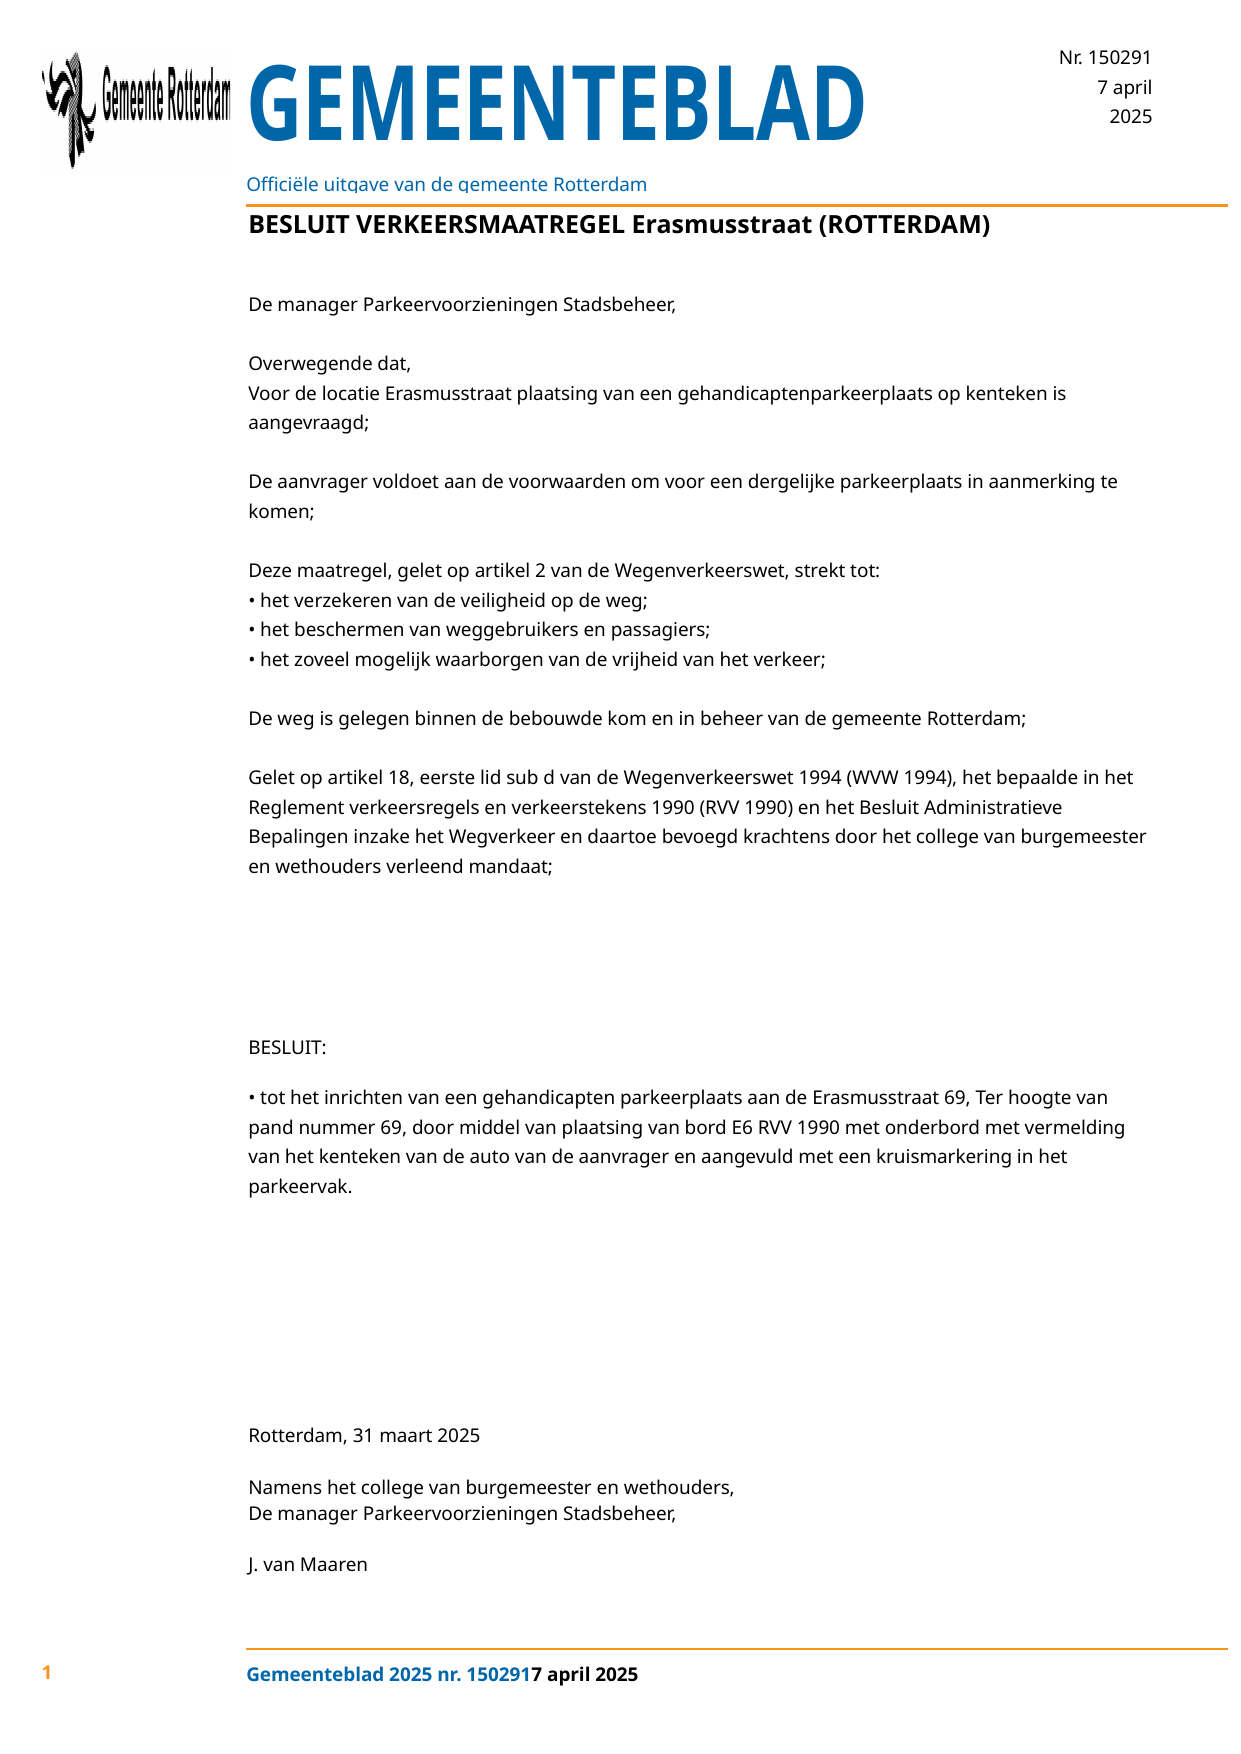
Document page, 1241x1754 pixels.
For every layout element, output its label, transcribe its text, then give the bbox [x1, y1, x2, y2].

text Namens het college van burgemeester en wethouders, [248, 1474, 1152, 1500]
text Rotterdam, 31 maart 2025 [248, 1423, 1152, 1448]
picture [41, 47, 231, 172]
text Gelet op artikel 18, eerste lid sub d van de Wegenverkeerswet 1994 (WVW 1994), het bepaalde in het Reglement verkeersregels en verkeerstekens 1990 (RVV 1990) en het Besluit Administratieve Bepalingen inzake het Wegverkeer en daartoe bevoegd krachtens door het college van burgemeester en wethouders verleend mandaat; [248, 764, 1152, 879]
text BESLUIT: [248, 1034, 1152, 1060]
text J. van Maaren [248, 1551, 1152, 1577]
text BESLUIT VERKEERSMAATREGEL Erasmusstraat (ROTTERDAM) [248, 207, 1152, 241]
text • het verzekeren van de veiligheid op de weg; [248, 587, 1152, 613]
text Overwegende dat, [248, 350, 1152, 376]
text • het zoveel mogelijk waarborgen van de vrijheid van het verkeer; [248, 646, 1152, 672]
text De aanvrager voldoet aan de voorwaarden om voor een dergelijke parkeerplaats in aanmerking te komen; [248, 468, 1152, 524]
text • het beschermen van weggebruikers en passagiers; [248, 616, 1152, 642]
text Deze maatregel, gelet op artikel 2 van de Wegenverkeerswet, strekt tot: [248, 557, 1152, 583]
text Voor de locatie Erasmusstraat plaatsing van een gehandicaptenparkeerplaats op kenteken is aangevraagd; [248, 380, 1152, 435]
text De weg is gelegen binnen de bebouwde kom en in beheer van de gemeente Rotterdam; [248, 705, 1152, 731]
text De manager Parkeervoorzieningen Stadsbeheer, [248, 1500, 1152, 1526]
text • tot het inrichten van een gehandicapten parkeerplaats aan de Erasmusstraat 69, Ter hoogte van pand nummer 69, door middel van plaatsing van bord E6 RVV 1990 met onderbord met vermelding van het kenteken van de auto van de aanvrager en aangevuld met een kruismarkering in het parkeervak. [248, 1084, 1152, 1199]
text De manager Parkeervoorzieningen Stadsbeheer, [248, 291, 1152, 317]
